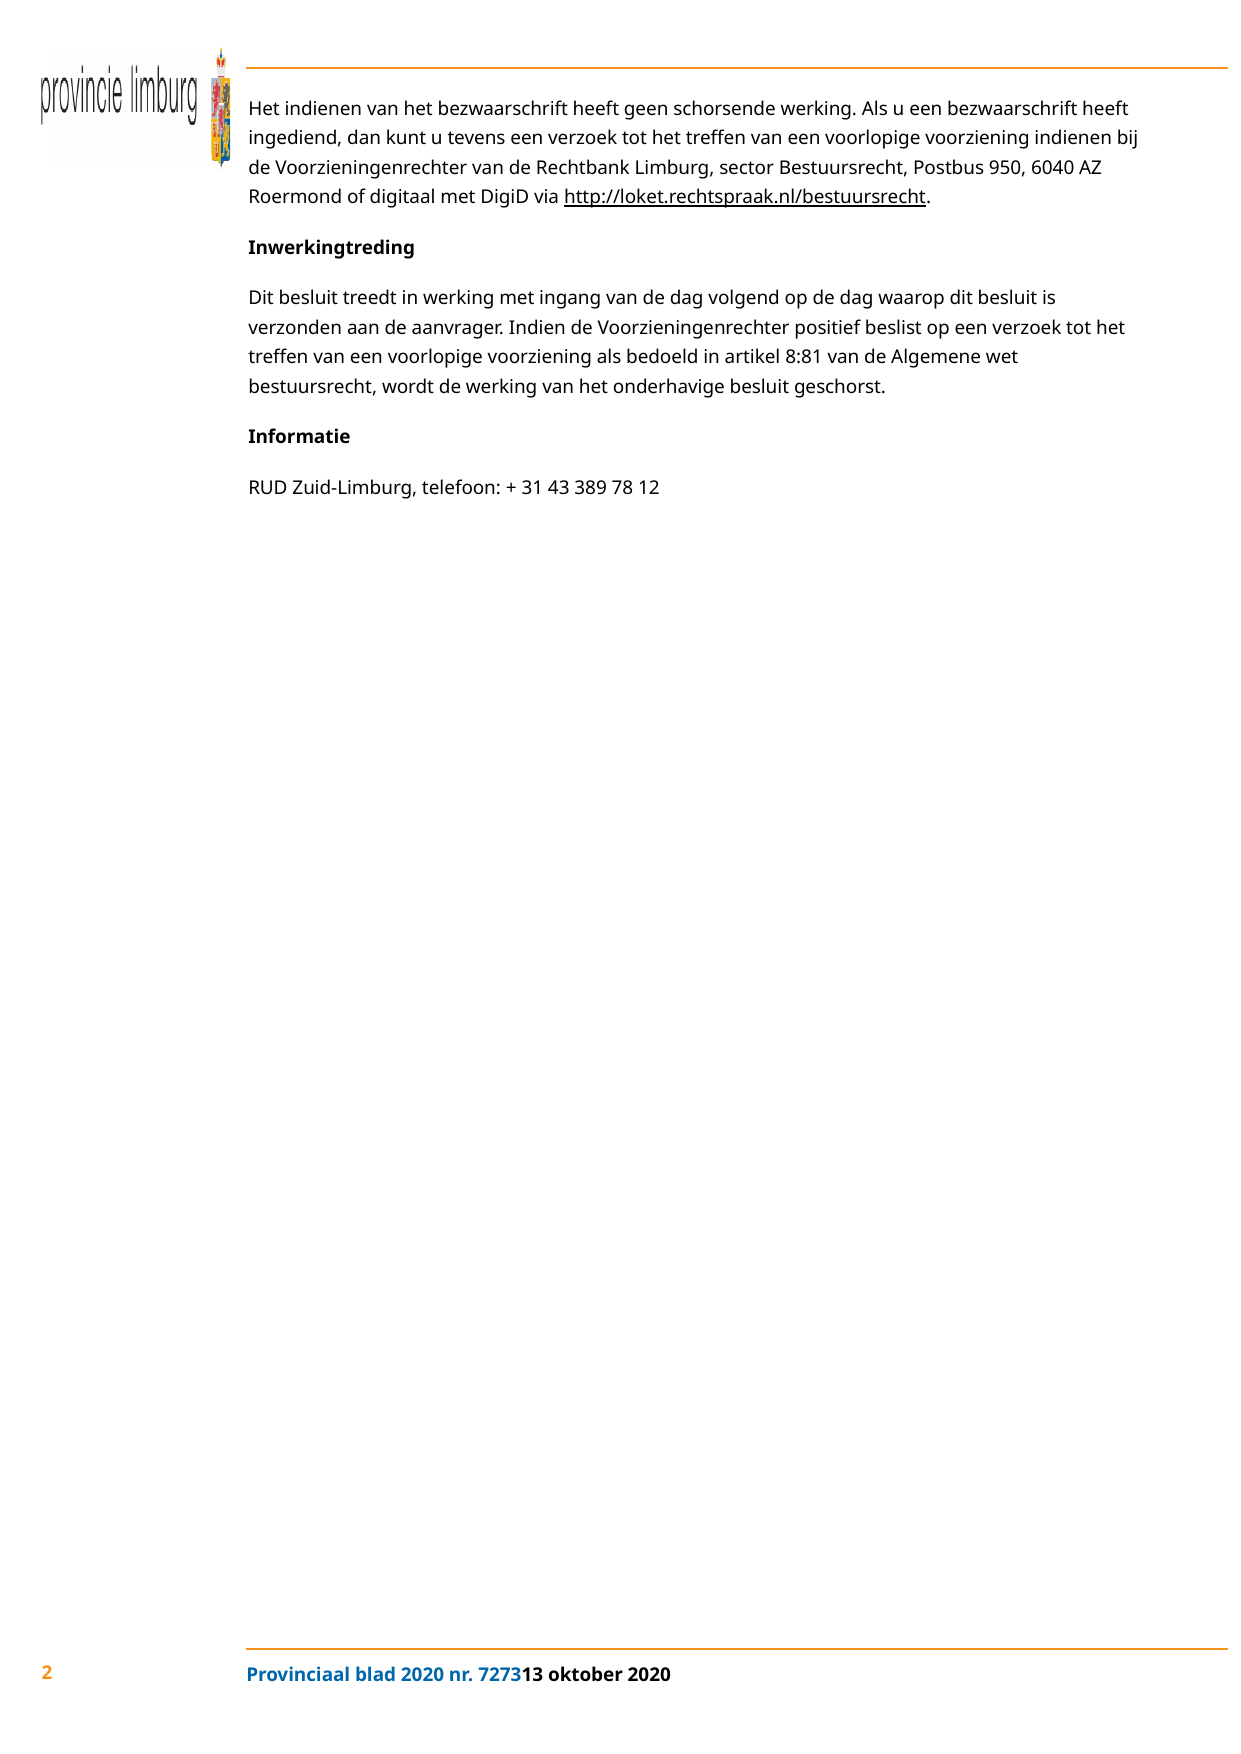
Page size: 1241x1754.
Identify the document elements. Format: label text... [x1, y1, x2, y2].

text Informatie [248, 423, 1152, 449]
text RUD Zuid-Limburg, telefoon: + 31 43 389 78 12 [248, 474, 1152, 500]
text Dit besluit treedt in werking met ingang van de dag volgend op de dag waarop dit besluit is verzonden aan de aanvrager. Indien de Voorzieningenrechter positief beslist op een verzoek tot het treffen van een voorlopige voorziening als bedoeld in artikel 8:81 van de Algemene wet bestuursrecht, wordt de werking van het onderhavige besluit geschorst. [248, 284, 1152, 399]
picture [41, 47, 231, 172]
text Inwerkingtreding [248, 234, 1152, 260]
text Het indienen van het bezwaarschrift heeft geen schorsende werking. Als u een bezwaarschrift heeft ingediend, dan kunt u tevens een verzoek tot het treffen van een voorlopige voorziening indienen bij de Voorzieningenrechter van de Rechtbank Limburg, sector Bestuursrecht, Postbus 950, 6040 AZ Roermond of digitaal met DigiD via http://loket.rechtspraak.nl/bestuursrecht. [248, 95, 1152, 209]
